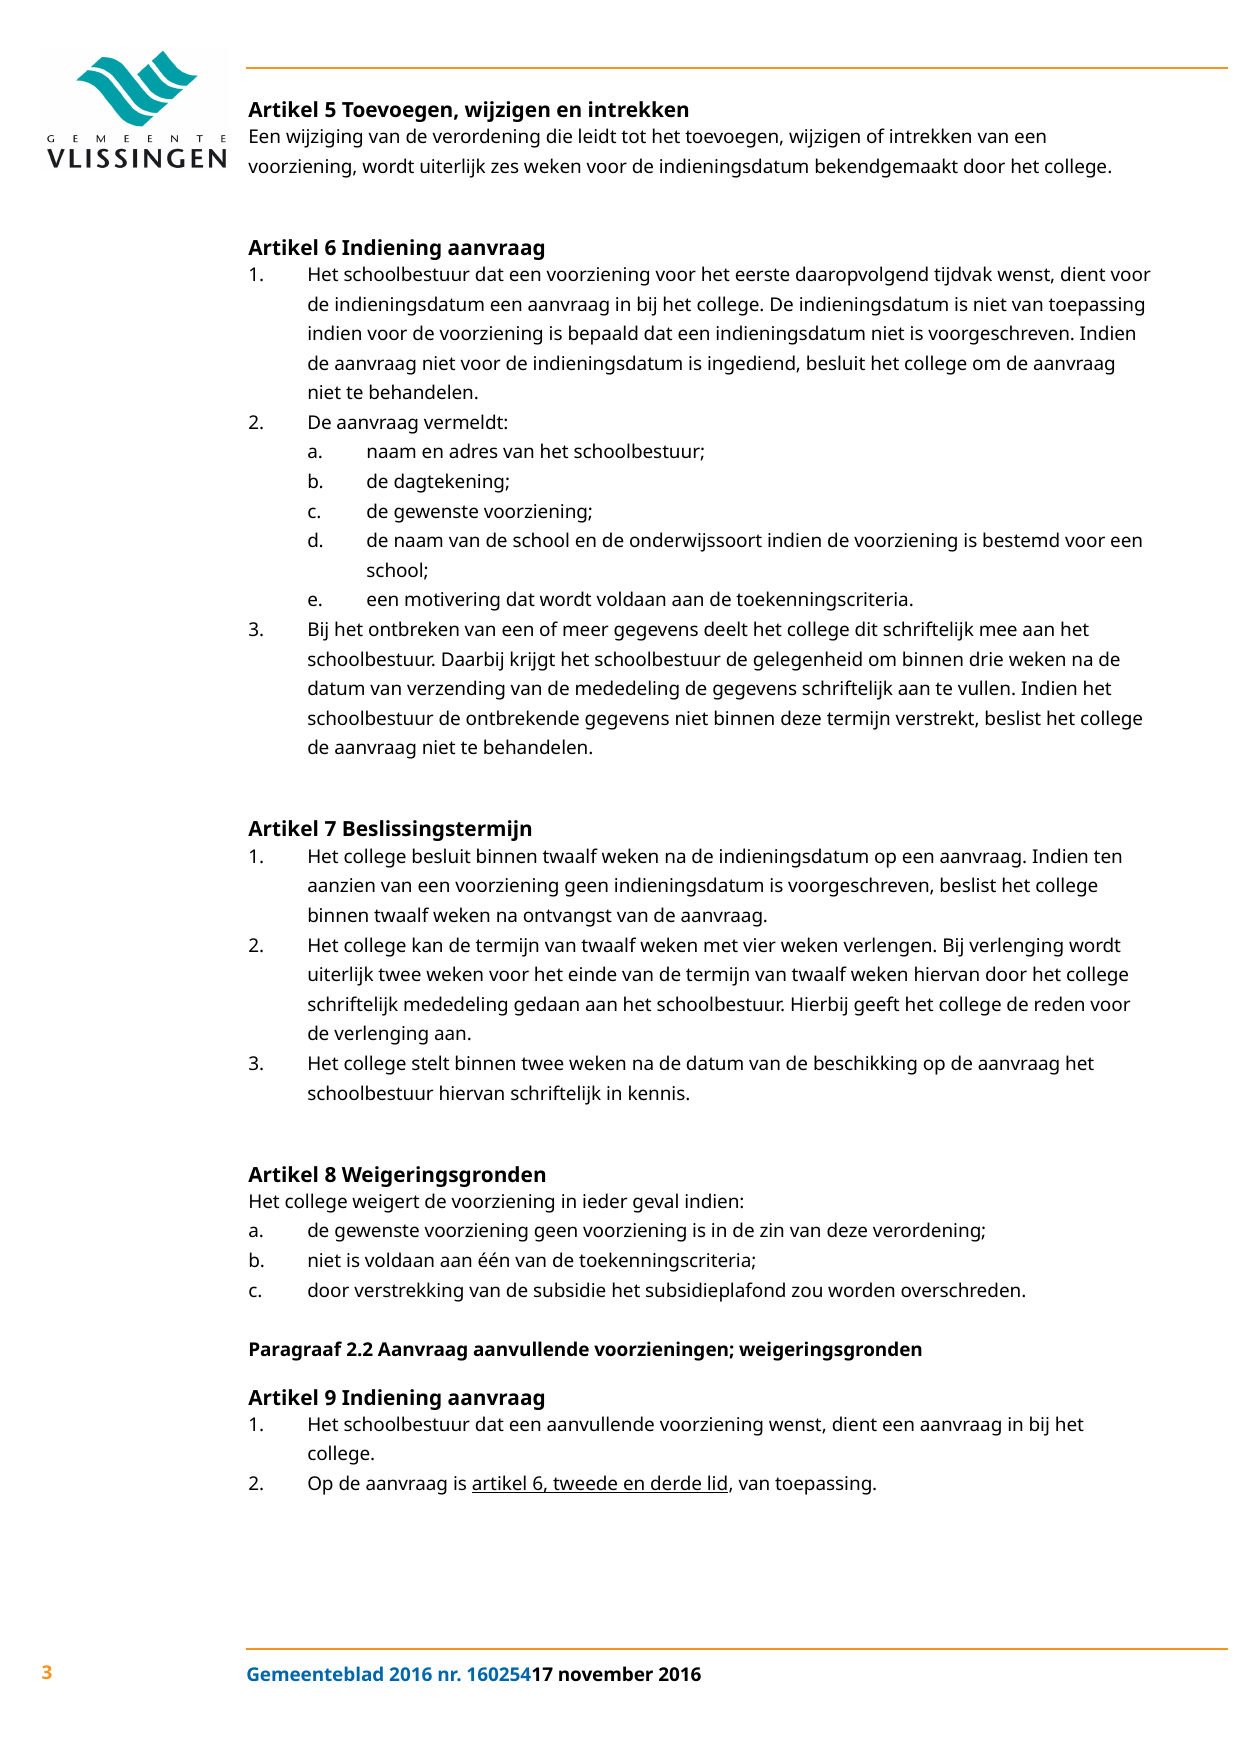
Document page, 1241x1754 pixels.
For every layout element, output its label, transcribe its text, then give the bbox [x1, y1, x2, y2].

text Paragraaf 2.2 Aanvraag aanvullende voorzieningen; weigeringsgronden [248, 1336, 1152, 1362]
text Het college weigert de voorziening in ieder geval indien: [248, 1188, 1152, 1214]
text Artikel 7 Beslissingstermijn [248, 814, 1152, 843]
text Artikel 9 Indiening aanvraag [248, 1383, 1152, 1411]
list de naam van de school en de onderwijssoort indien de voorziening is bestemd voor een school; [307, 527, 1152, 583]
list Op de aanvraag is artikel 6, tweede en derde lid, van toepassing. [248, 1470, 1152, 1496]
list door verstrekking van de subsidie het subsidieplafond zou worden overschreden. [248, 1277, 1152, 1303]
text Artikel 8 Weigeringsgronden [248, 1160, 1152, 1188]
list naam en adres van het schoolbestuur; [307, 439, 1152, 464]
picture [41, 47, 231, 172]
list Het college kan de termijn van twaalf weken met vier weken verlengen. Bij verlenging wordt uiterlijk twee weken voor het einde van de termijn van twaalf weken hiervan door het college schriftelijk mededeling gedaan aan het schoolbestuur. Hierbij geeft het college de reden voor de verlenging aan. [248, 932, 1152, 1046]
list de gewenste voorziening; [307, 498, 1152, 524]
text Een wijziging van de verordening die leidt tot het toevoegen, wijzigen of intrekken van een voorziening, wordt uiterlijk zes weken voor de indieningsdatum bekendgemaakt door het college. [248, 123, 1152, 178]
list Het college besluit binnen twaalf weken na de indieningsdatum op een aanvraag. Indien ten aanzien van een voorziening geen indieningsdatum is voorgeschreven, beslist het college binnen twaalf weken na ontvangst van de aanvraag. [248, 843, 1152, 928]
list niet is voldaan aan één van de toekenningscriteria; [248, 1247, 1152, 1273]
text Artikel 6 Indiening aanvraag [248, 233, 1152, 261]
list Het college stelt binnen twee weken na de datum van de beschikking op de aanvraag het schoolbestuur hiervan schriftelijk in kennis. [248, 1050, 1152, 1105]
list een motivering dat wordt voldaan aan de toekenningscriteria. [307, 587, 1152, 612]
list de gewenste voorziening geen voorziening is in de zin van deze verordening; [248, 1218, 1152, 1243]
list Bij het ontbreken van een of meer gegevens deelt het college dit schriftelijk mee aan het schoolbestuur. Daarbij krijgt het schoolbestuur de gelegenheid om binnen drie weken na de datum van verzending van de mededeling de gegevens schriftelijk aan te vullen. Indien het schoolbestuur de ontbrekende gegevens niet binnen deze termijn verstrekt, beslist het college de aanvraag niet te behandelen. [248, 616, 1152, 760]
list Het schoolbestuur dat een aanvullende voorziening wenst, dient een aanvraag in bij het college. [248, 1411, 1152, 1466]
text Artikel 5 Toevoegen, wijzigen en intrekken [248, 95, 1152, 123]
list De aanvraag vermeldt: [248, 409, 1152, 435]
list de dagtekening; [307, 468, 1152, 494]
list Het schoolbestuur dat een voorziening voor het eerste daaropvolgend tijdvak wenst, dient voor de indieningsdatum een aanvraag in bij het college. De indieningsdatum is niet van toepassing indien voor de voorziening is bepaald dat een indieningsdatum niet is voorgeschreven. Indien de aanvraag niet voor de indieningsdatum is ingediend, besluit het college om de aanvraag niet te behandelen. [248, 261, 1152, 405]
